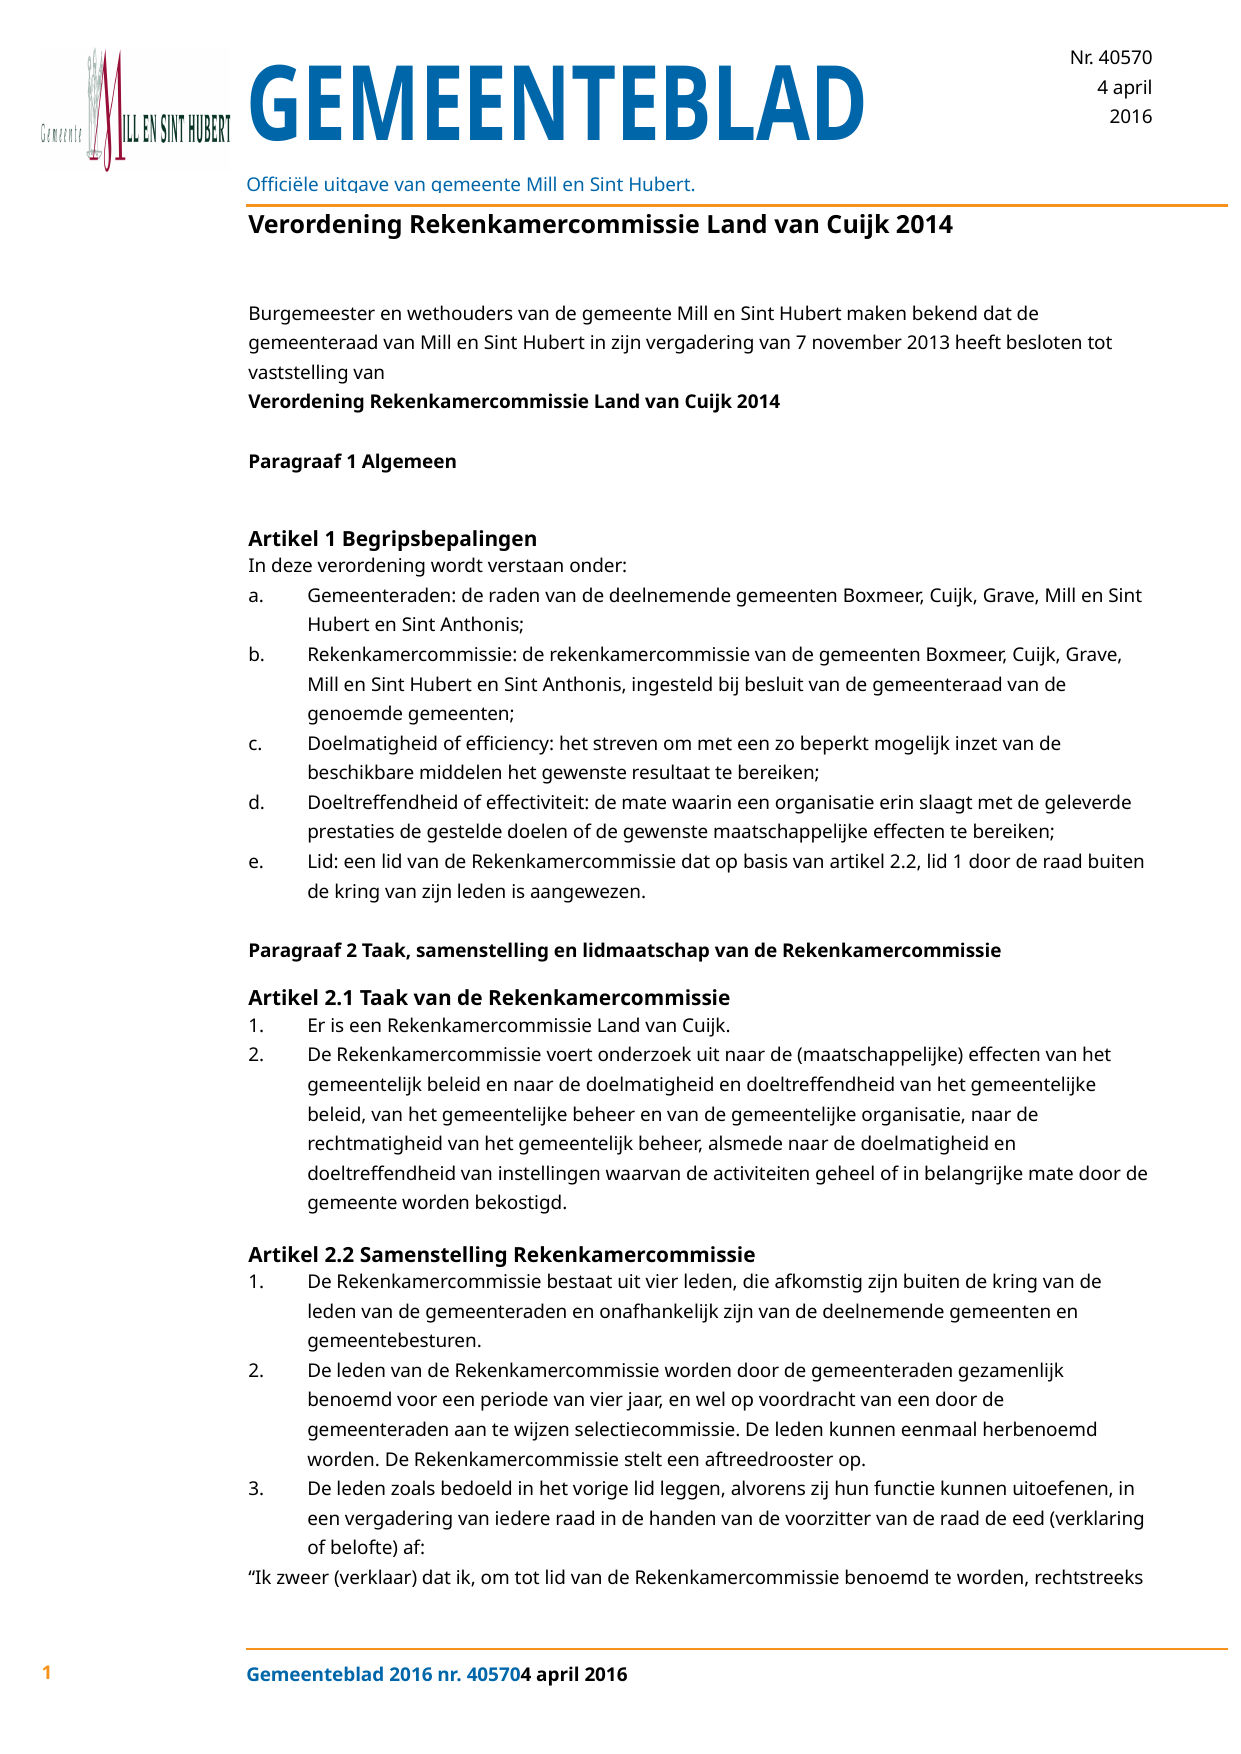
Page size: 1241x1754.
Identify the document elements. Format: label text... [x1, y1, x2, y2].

text Paragraaf 1 Algemeen [248, 448, 1152, 473]
text Paragraaf 2 Taak, samenstelling en lidmaatschap van de Rekenkamercommissie [248, 937, 1152, 963]
picture [41, 47, 231, 172]
list De Rekenkamercommissie bestaat uit vier leden, die afkomstig zijn buiten de kring van de leden van de gemeenteraden en onafhankelijk zijn van de deelnemende gemeenten en gemeentebesturen. [248, 1268, 1152, 1353]
list Doelmatigheid of efficiency: het streven om met een zo beperkt mogelijk inzet van de beschikbare middelen het gewenste resultaat te bereiken; [248, 730, 1152, 785]
text Artikel 2.2 Samenstelling Rekenkamercommissie [248, 1240, 1152, 1268]
list Doeltreffendheid of effectiviteit: de mate waarin een organisatie erin slaagt met de geleverde prestaties de gestelde doelen of de gewenste maatschappelijke effecten te bereiken; [248, 789, 1152, 844]
text Artikel 2.1 Taak van de Rekenkamercommissie [248, 983, 1152, 1012]
text Verordening Rekenkamercommissie Land van Cuijk 2014 [248, 207, 1152, 241]
text In deze verordening wordt verstaan onder: [248, 552, 1152, 578]
list De leden zoals bedoeld in het vorige lid leggen, alvorens zij hun functie kunnen uitoefenen, in een vergadering van iedere raad in de handen van de voorzitter van de raad de eed (verklaring of belofte) af: [248, 1475, 1152, 1560]
list Lid: een lid van de Rekenkamercommissie dat op basis van artikel 2.2, lid 1 door de raad buiten de kring van zijn leden is aangewezen. [248, 848, 1152, 903]
text Artikel 1 Begripsbepalingen [248, 524, 1152, 552]
text Verordening Rekenkamercommissie Land van Cuijk 2014 [248, 389, 1152, 414]
text “Ik zweer (verklaar) dat ik, om tot lid van de Rekenkamercommissie benoemd te worden, rechtstreeks [248, 1564, 1152, 1590]
text Burgemeester en wethouders van de gemeente Mill en Sint Hubert maken bekend dat de gemeenteraad van Mill en Sint Hubert in zijn vergadering van 7 november 2013 heeft besloten tot vaststelling van [248, 300, 1152, 385]
list De leden van de Rekenkamercommissie worden door de gemeenteraden gezamenlijk benoemd voor een periode van vier jaar, en wel op voordracht van een door de gemeenteraden aan te wijzen selectiecommissie. De leden kunnen eenmaal herbenoemd worden. De Rekenkamercommissie stelt een aftreedrooster op. [248, 1357, 1152, 1472]
list Gemeenteraden: de raden van de deelnemende gemeenten Boxmeer, Cuijk, Grave, Mill en Sint Hubert en Sint Anthonis; [248, 582, 1152, 637]
list De Rekenkamercommissie voert onderzoek uit naar de (maatschappelijke) effecten van het gemeentelijk beleid en naar de doelmatigheid en doeltreffendheid van het gemeentelijke beleid, van het gemeentelijke beheer en van de gemeentelijke organisatie, naar de rechtmatigheid van het gemeentelijk beheer, alsmede naar de doelmatigheid en doeltreffendheid van instellingen waarvan de activiteiten geheel of in belangrijke mate door de gemeente worden bekostigd. [248, 1042, 1152, 1215]
list Er is een Rekenkamercommissie Land van Cuijk. [248, 1012, 1152, 1038]
list Rekenkamercommissie: de rekenkamercommissie van de gemeenten Boxmeer, Cuijk, Grave, Mill en Sint Hubert en Sint Anthonis, ingesteld bij besluit van de gemeenteraad van de genoemde gemeenten; [248, 641, 1152, 726]
